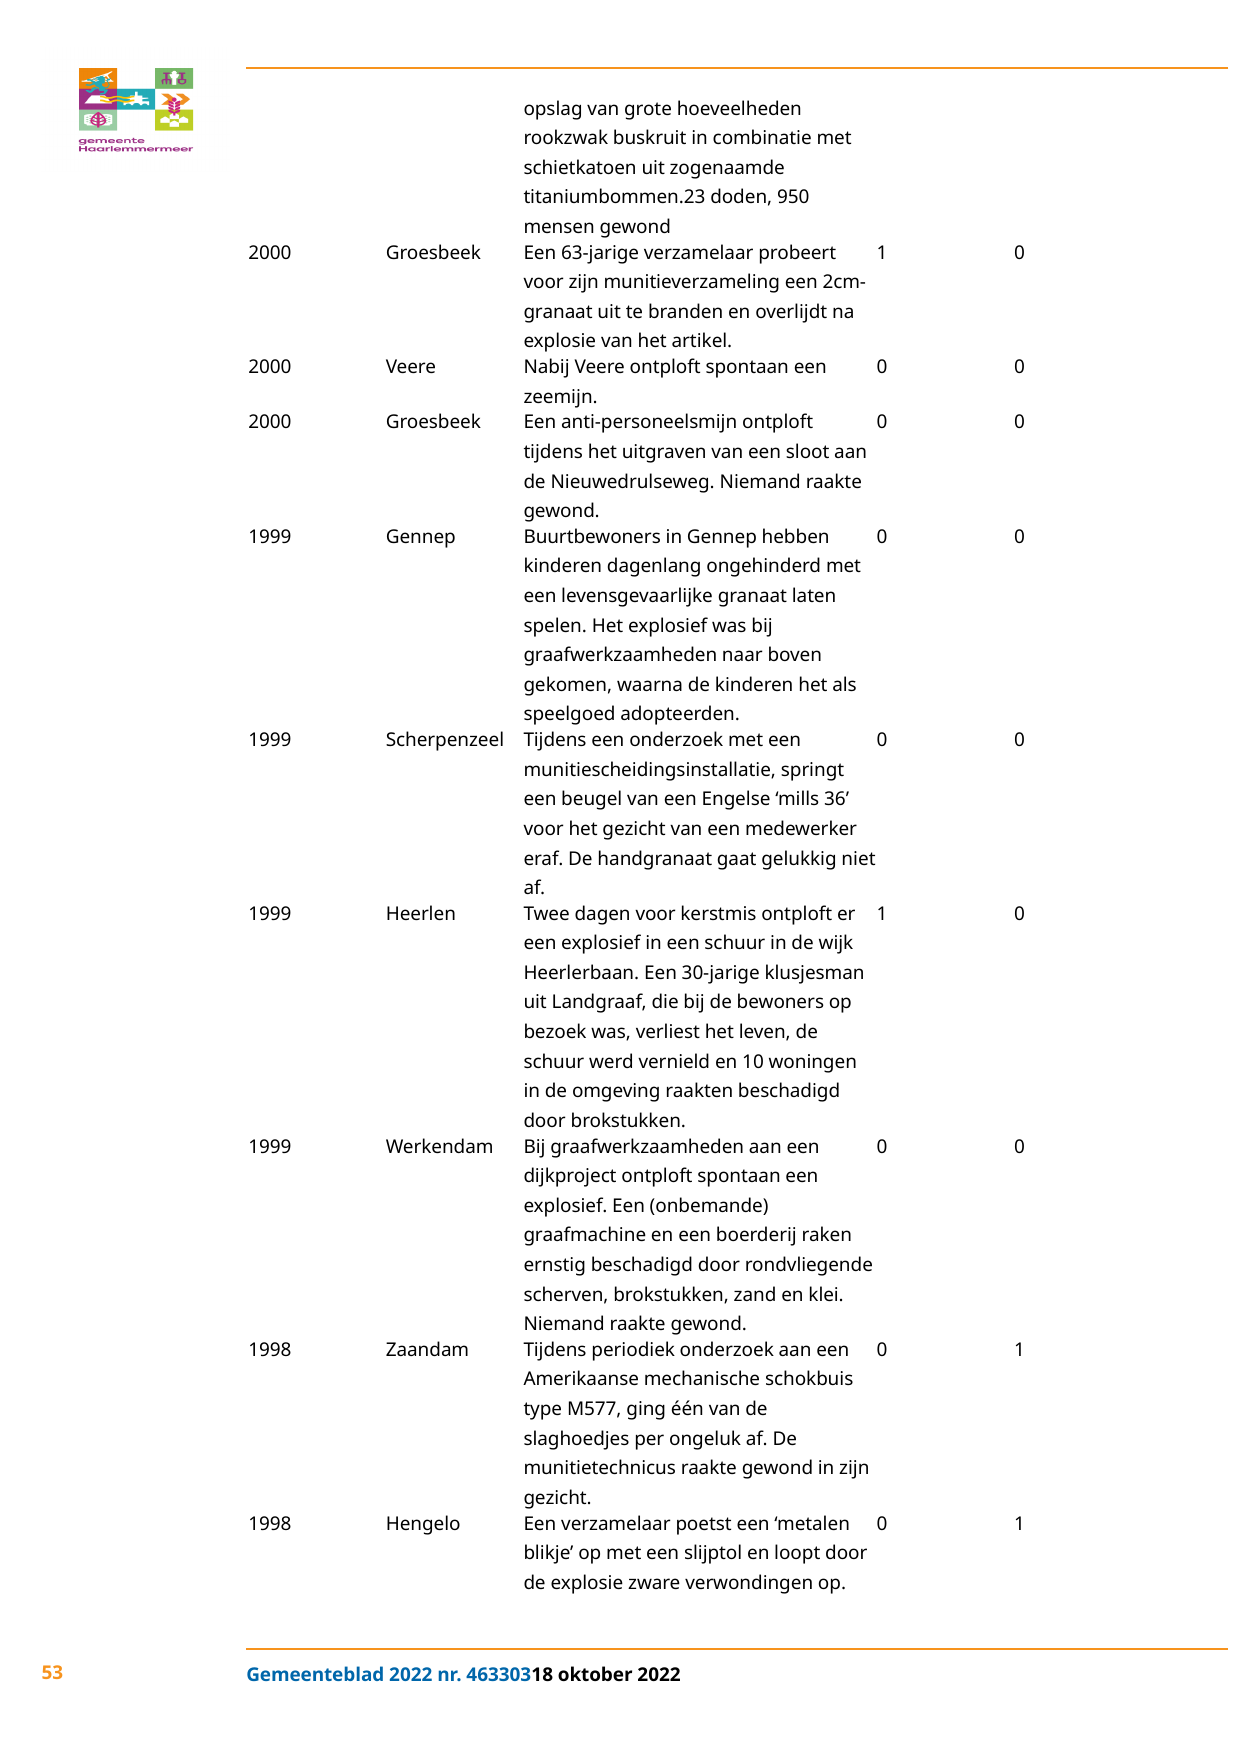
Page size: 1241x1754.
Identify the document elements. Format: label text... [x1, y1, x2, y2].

table_cell Een 63-jarige verzamelaar probeert voor zijn munitieverzameling een 2cm-granaat uit te branden en overlijdt na explosie van het artikel. [523, 239, 876, 353]
table_cell 0 [1014, 353, 1152, 409]
table_cell Groesbeek [386, 409, 523, 523]
table_cell 0 [1014, 1133, 1152, 1336]
table_cell Hengelo [386, 1510, 523, 1594]
table_cell [1014, 95, 1152, 239]
table_cell Scherpenzeel [386, 726, 523, 900]
table_cell opslag van grote hoeveelheden rookzwak buskruit in combinatie met schietkatoen uit zogenaamde titaniumbommen.23 doden, 950 mensen gewond [523, 95, 876, 239]
table_cell Veere [386, 353, 523, 409]
table_cell 0 [1014, 239, 1152, 353]
table_cell Tijdens periodiek onderzoek aan een Amerikaanse mechanische schokbuis type M577, ging één van de slaghoedjes per ongeluk af. De munitietechnicus raakte gewond in zijn gezicht. [523, 1336, 876, 1510]
table_cell Tijdens een onderzoek met een munitiescheidingsinstallatie, springt een beugel van een Engelse ‘mills 36’ voor het gezicht van een medewerker eraf. De handgranaat gaat gelukkig niet af. [523, 726, 876, 900]
table_cell 0 [876, 409, 1014, 523]
table_cell 1998 [248, 1510, 386, 1594]
table_cell Twee dagen voor kerstmis ontploft er een explosief in een schuur in de wijk Heerlerbaan. Een 30-jarige klusjesman uit Landgraaf, die bij de bewoners op bezoek was, verliest het leven, de schuur werd vernield en 10 woningen in de omgeving raakten beschadigd door brokstukken. [523, 900, 876, 1133]
table_cell 1999 [248, 726, 386, 900]
table_cell 0 [876, 523, 1014, 726]
table_cell 0 [876, 353, 1014, 409]
table_cell Bij graafwerkzaamheden aan een dijkproject ontploft spontaan een explosief. Een (onbemande) graafmachine en een boerderij raken ernstig beschadigd door rondvliegende scherven, brokstukken, zand en klei. Niemand raakte gewond. [523, 1133, 876, 1336]
table_cell Nabij Veere ontploft spontaan een zeemijn. [523, 353, 876, 409]
table_cell [248, 95, 386, 239]
table_cell 0 [876, 1336, 1014, 1510]
table_cell Een anti-personeelsmijn ontploft tijdens het uitgraven van een sloot aan de Nieuwedrulseweg. Niemand raakte gewond. [523, 409, 876, 523]
table_cell Werkendam [386, 1133, 523, 1336]
table_cell 1 [1014, 1336, 1152, 1510]
table_cell 0 [876, 1510, 1014, 1594]
table_cell 1 [1014, 1510, 1152, 1594]
table_cell 0 [1014, 726, 1152, 900]
table_cell [386, 95, 523, 239]
table_cell 1999 [248, 1133, 386, 1336]
table_cell Gennep [386, 523, 523, 726]
table_cell 1 [876, 900, 1014, 1133]
table_cell 2000 [248, 353, 386, 409]
table_cell Groesbeek [386, 239, 523, 353]
table_cell 0 [1014, 409, 1152, 523]
table_cell Heerlen [386, 900, 523, 1133]
table_cell 1998 [248, 1336, 386, 1510]
table_cell 1 [876, 239, 1014, 353]
table_cell 0 [876, 726, 1014, 900]
table_cell Buurtbewoners in Gennep hebben kinderen dagenlang ongehinderd met een levensgevaarlijke granaat laten spelen. Het explosief was bij graafwerkzaamheden naar boven gekomen, waarna de kinderen het als speelgoed adopteerden. [523, 523, 876, 726]
table_cell 0 [1014, 523, 1152, 726]
table_cell 1999 [248, 523, 386, 726]
table_cell 0 [876, 1133, 1014, 1336]
table_cell 0 [1014, 900, 1152, 1133]
table_cell 2000 [248, 409, 386, 523]
picture [41, 47, 231, 172]
table_cell Zaandam [386, 1336, 523, 1510]
table_cell Een verzamelaar poetst een ‘metalen blikje’ op met een slijptol en loopt door de explosie zware verwondingen op. [523, 1510, 876, 1594]
table_cell 1999 [248, 900, 386, 1133]
table_cell 2000 [248, 239, 386, 353]
table_cell [876, 95, 1014, 239]
